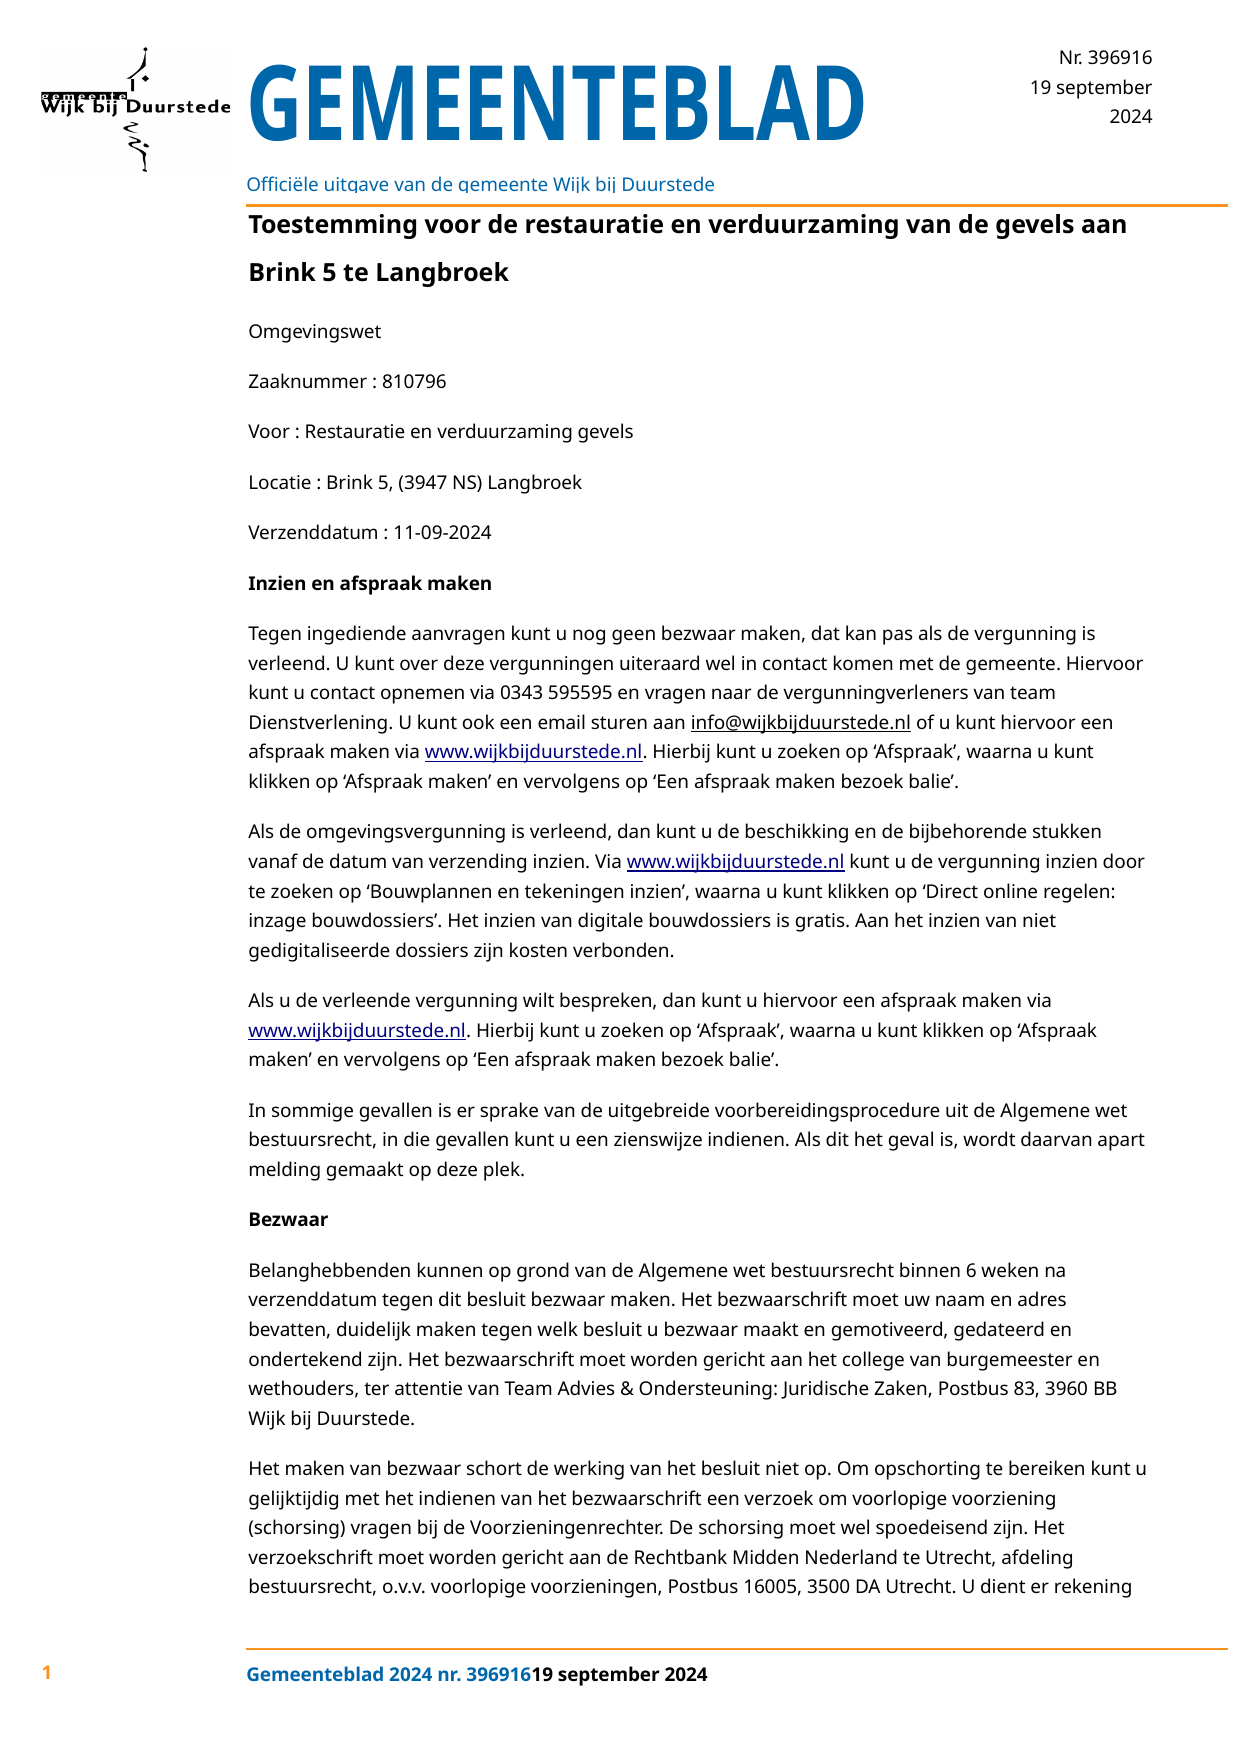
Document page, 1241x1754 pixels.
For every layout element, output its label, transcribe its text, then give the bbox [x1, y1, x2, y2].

text Als de omgevingsvergunning is verleend, dan kunt u de beschikking en de bijbehorende stukken vanaf de datum van verzending inzien. Via www.wijkbijduurstede.nl kunt u de vergunning inzien door te zoeken op ‘Bouwplannen en tekeningen inzien’, waarna u kunt klikken op ‘Direct online regelen: inzage bouwdossiers’. Het inzien van digitale bouwdossiers is gratis. Aan het inzien van niet gedigitaliseerde dossiers zijn kosten verbonden. [248, 819, 1152, 963]
text Als u de verleende vergunning wilt bespreken, dan kunt u hiervoor een afspraak maken via www.wijkbijduurstede.nl. Hierbij kunt u zoeken op ‘Afspraak’, waarna u kunt klikken op ‘Afspraak maken’ en vervolgens op ‘Een afspraak maken bezoek balie’. [248, 987, 1152, 1072]
text Verzenddatum : 11-09-2024 [248, 519, 1152, 545]
text Inzien en afspraak maken [248, 570, 1152, 596]
text Zaaknummer : 810796 [248, 368, 1152, 394]
text Voor : Restauratie en verduurzaming gevels [248, 419, 1152, 444]
text Belanghebbenden kunnen op grond van de Algemene wet bestuursrecht binnen 6 weken na verzenddatum tegen dit besluit bezwaar maken. Het bezwaarschrift moet uw naam en adres bevatten, duidelijk maken tegen welk besluit u bezwaar maakt en gemotiveerd, gedateerd en ondertekend zijn. Het bezwaarschrift moet worden gericht aan het college van burgemeester en wethouders, ter attentie van Team Advies & Ondersteuning: Juridische Zaken, Postbus 83, 3960 BB Wijk bij Duurstede. [248, 1257, 1152, 1431]
text Het maken van bezwaar schort de werking van het besluit niet op. Om opschorting te bereiken kunt u gelijktijdig met het indienen van het bezwaarschrift een verzoek om voorlopige voorziening (schorsing) vragen bij de Voorzieningenrechter. De schorsing moet wel spoedeisend zijn. Het verzoekschrift moet worden gericht aan de Rechtbank Midden Nederland te Utrecht, afdeling bestuursrecht, o.v.v. voorlopige voorzieningen, Postbus 16005, 3500 DA Utrecht. U dient er rekening [248, 1455, 1152, 1599]
picture [41, 47, 231, 172]
text Locatie : Brink 5, (3947 NS) Langbroek [248, 469, 1152, 495]
text Tegen ingediende aanvragen kunt u nog geen bezwaar maken, dat kan pas als de vergunning is verleend. U kunt over deze vergunningen uiteraard wel in contact komen met de gemeente. Hiervoor kunt u contact opnemen via 0343 595595 en vragen naar de vergunningverleners van team Dienstverlening. U kunt ook een email sturen aan info@wijkbijduurstede.nl of u kunt hiervoor een afspraak maken via www.wijkbijduurstede.nl. Hierbij kunt u zoeken op ‘Afspraak’, waarna u kunt klikken op ‘Afspraak maken’ en vervolgens op ‘Een afspraak maken bezoek balie’. [248, 620, 1152, 794]
text Bezwaar [248, 1207, 1152, 1232]
text Omgevingswet [248, 318, 1152, 344]
text Toestemming voor de restauratie en verduurzaming van de gevels aan Brink 5 te Langbroek [248, 207, 1152, 288]
text In sommige gevallen is er sprake van de uitgebreide voorbereidingsprocedure uit de Algemene wet bestuursrecht, in die gevallen kunt u een zienswijze indienen. Als dit het geval is, wordt daarvan apart melding gemaakt op deze plek. [248, 1097, 1152, 1182]
